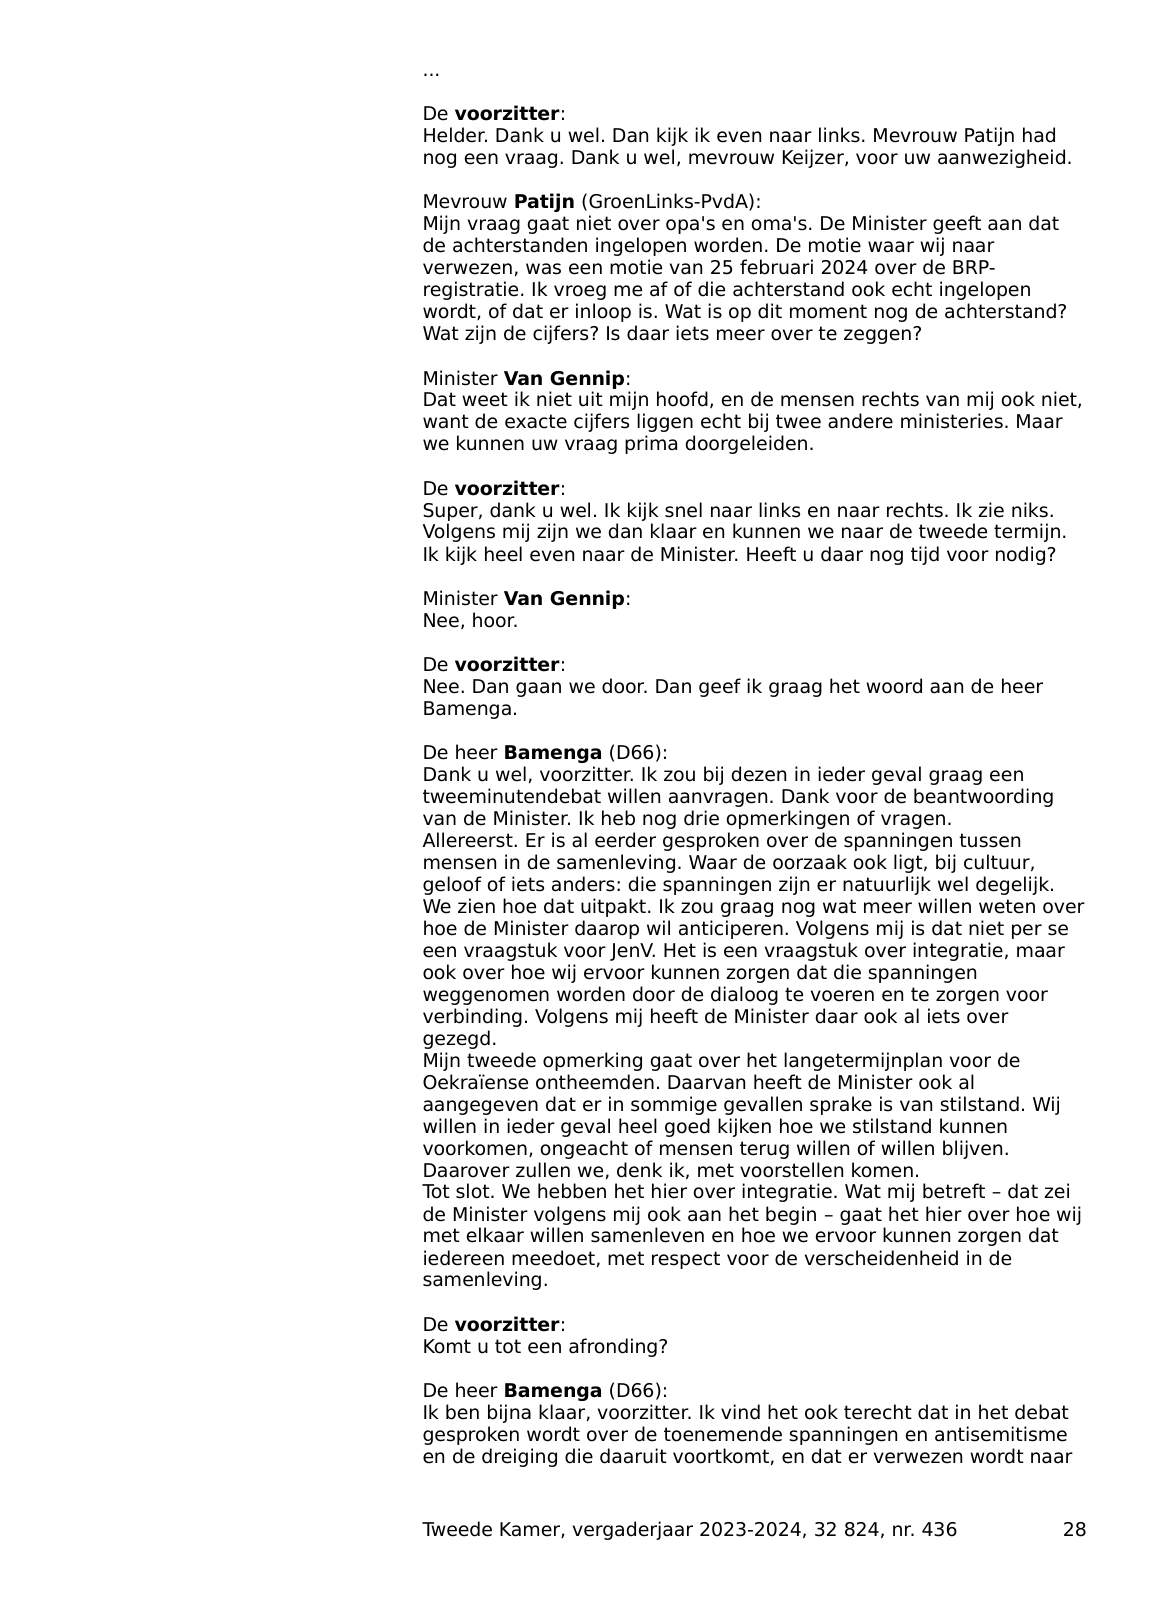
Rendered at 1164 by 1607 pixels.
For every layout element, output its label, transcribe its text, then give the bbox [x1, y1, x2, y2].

text Tot slot. We hebben het hier over integratie. Wat mij betreft – dat zei de Minister volgens mij ook aan het begin – gaat het hier over hoe wij met elkaar willen samenleven en hoe we ervoor kunnen zorgen dat iedereen meedoet, met respect voor de verscheidenheid in de samenleving. [422, 1181, 1087, 1291]
text De voorzitter: [422, 477, 1087, 499]
text Helder. Dank u wel. Dan kijk ik even naar links. Mevrouw Patijn had nog een vraag. Dank u wel, mevrouw Keijzer, voor uw aanwezigheid. [422, 125, 1087, 169]
text ... [422, 59, 1087, 81]
text Super, dank u wel. Ik kijk snel naar links en naar rechts. Ik zie niks. Volgens mij zijn we dan klaar en kunnen we naar de tweede termijn. Ik kijk heel even naar de Minister. Heeft u daar nog tijd voor nodig? [422, 499, 1087, 565]
text Komt u tot een afronding? [422, 1336, 1087, 1357]
text Minister Van Gennip: [422, 367, 1087, 389]
text Ik ben bijna klaar, voorzitter. Ik vind het ook terecht dat in het debat gesproken wordt over de toenemende spanningen en antisemitisme en de dreiging die daaruit voortkomt, en dat er verwezen wordt naar [422, 1402, 1087, 1468]
text De heer Bamenga (D66): [422, 742, 1087, 764]
text Nee. Dan gaan we door. Dan geef ik graag het woord aan de heer Bamenga. [422, 676, 1087, 720]
text Dank u wel, voorzitter. Ik zou bij dezen in ieder geval graag een tweeminutendebat willen aanvragen. Dank voor de beantwoording van de Minister. Ik heb nog drie opmerkingen of vragen. [422, 764, 1087, 830]
text Minister Van Gennip: [422, 588, 1087, 609]
text De voorzitter: [422, 654, 1087, 676]
text Mijn tweede opmerking gaat over het langetermijnplan voor de Oekraïense ontheemden. Daarvan heeft de Minister ook al aangegeven dat er in sommige gevallen sprake is van stilstand. Wij willen in ieder geval heel goed kijken hoe we stilstand kunnen voorkomen, ongeacht of mensen terug willen of willen blijven. Daarover zullen we, denk ik, met voorstellen komen. [422, 1049, 1087, 1181]
text Dat weet ik niet uit mijn hoofd, en de mensen rechts van mij ook niet, want de exacte cijfers liggen echt bij twee andere ministeries. Maar we kunnen uw vraag prima doorgeleiden. [422, 389, 1087, 455]
text Mijn vraag gaat niet over opa's en oma's. De Minister geeft aan dat de achterstanden ingelopen worden. De motie waar wij naar verwezen, was een motie van 25 februari 2024 over de BRP-registratie. Ik vroeg me af of die achterstand ook echt ingelopen wordt, of dat er inloop is. Wat is op dit moment nog de achterstand? Wat zijn de cijfers? Is daar iets meer over te zeggen? [422, 213, 1087, 345]
text Allereerst. Er is al eerder gesproken over de spanningen tussen mensen in de samenleving. Waar de oorzaak ook ligt, bij cultuur, geloof of iets anders: die spanningen zijn er natuurlijk wel degelijk. We zien hoe dat uitpakt. Ik zou graag nog wat meer willen weten over hoe de Minister daarop wil anticiperen. Volgens mij is dat niet per se een vraagstuk voor JenV. Het is een vraagstuk over integratie, maar ook over hoe wij ervoor kunnen zorgen dat die spanningen weggenomen worden door de dialoog te voeren en te zorgen voor verbinding. Volgens mij heeft de Minister daar ook al iets over gezegd. [422, 830, 1087, 1049]
text De voorzitter: [422, 103, 1087, 125]
text Mevrouw Patijn (GroenLinks-PvdA): [422, 191, 1087, 213]
text De voorzitter: [422, 1313, 1087, 1336]
text De heer Bamenga (D66): [422, 1380, 1087, 1402]
text Nee, hoor. [422, 609, 1087, 632]
